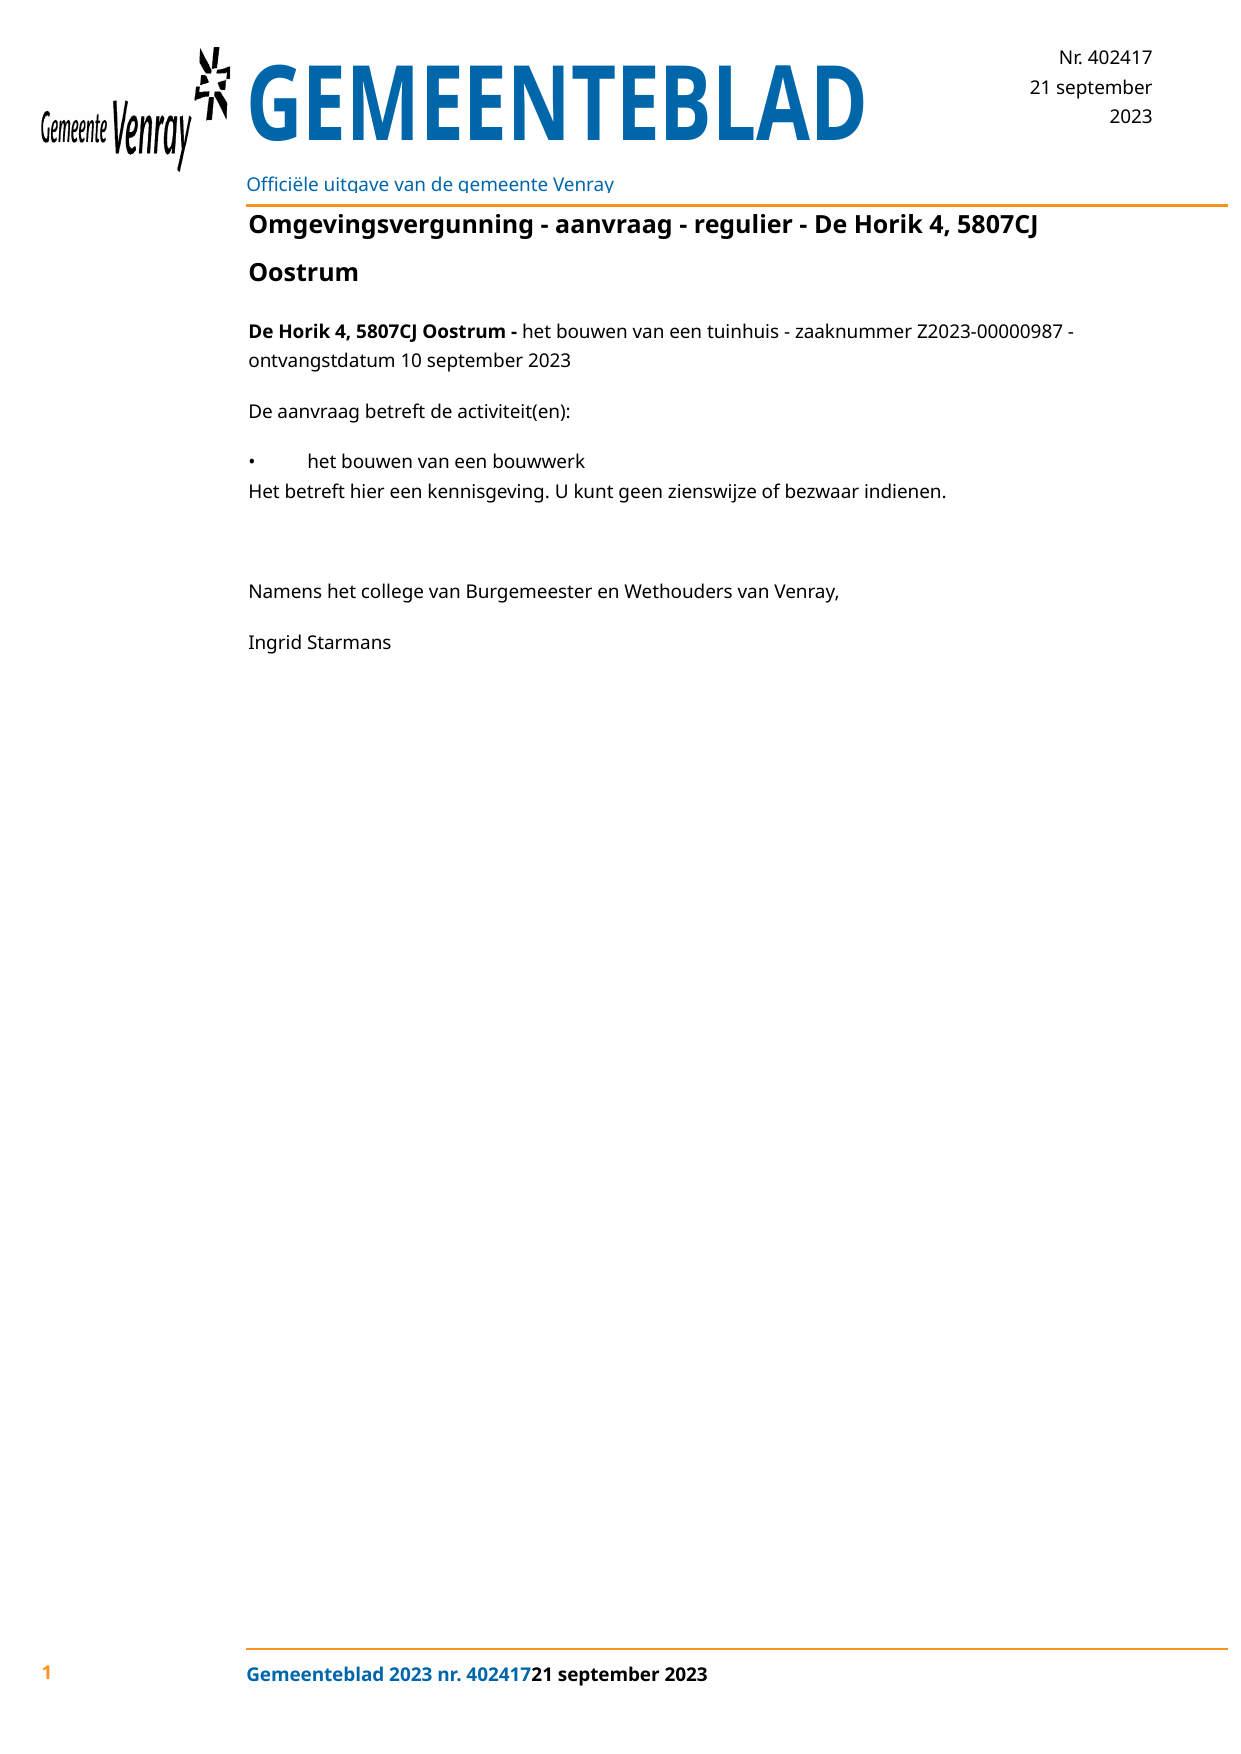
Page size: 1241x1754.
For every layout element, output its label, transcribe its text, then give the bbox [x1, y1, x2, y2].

text Namens het college van Burgemeester en Wethouders van Venray, [248, 579, 1152, 604]
text Het betreft hier een kennisgeving. U kunt geen zienswijze of bezwaar indienen. [248, 478, 1152, 504]
text Ingrid Starmans [248, 629, 1152, 655]
text De Horik 4, 5807CJ Oostrum - het bouwen van een tuinhuis - zaaknummer Z2023-00000987 - ontvangstdatum 10 september 2023 [248, 318, 1152, 373]
picture [41, 47, 231, 172]
list het bouwen van een bouwwerk [248, 448, 1152, 474]
text Omgevingsvergunning - aanvraag - regulier - De Horik 4, 5807CJ Oostrum [248, 207, 1152, 288]
text De aanvraag betreft de activiteit(en): [248, 398, 1152, 424]
